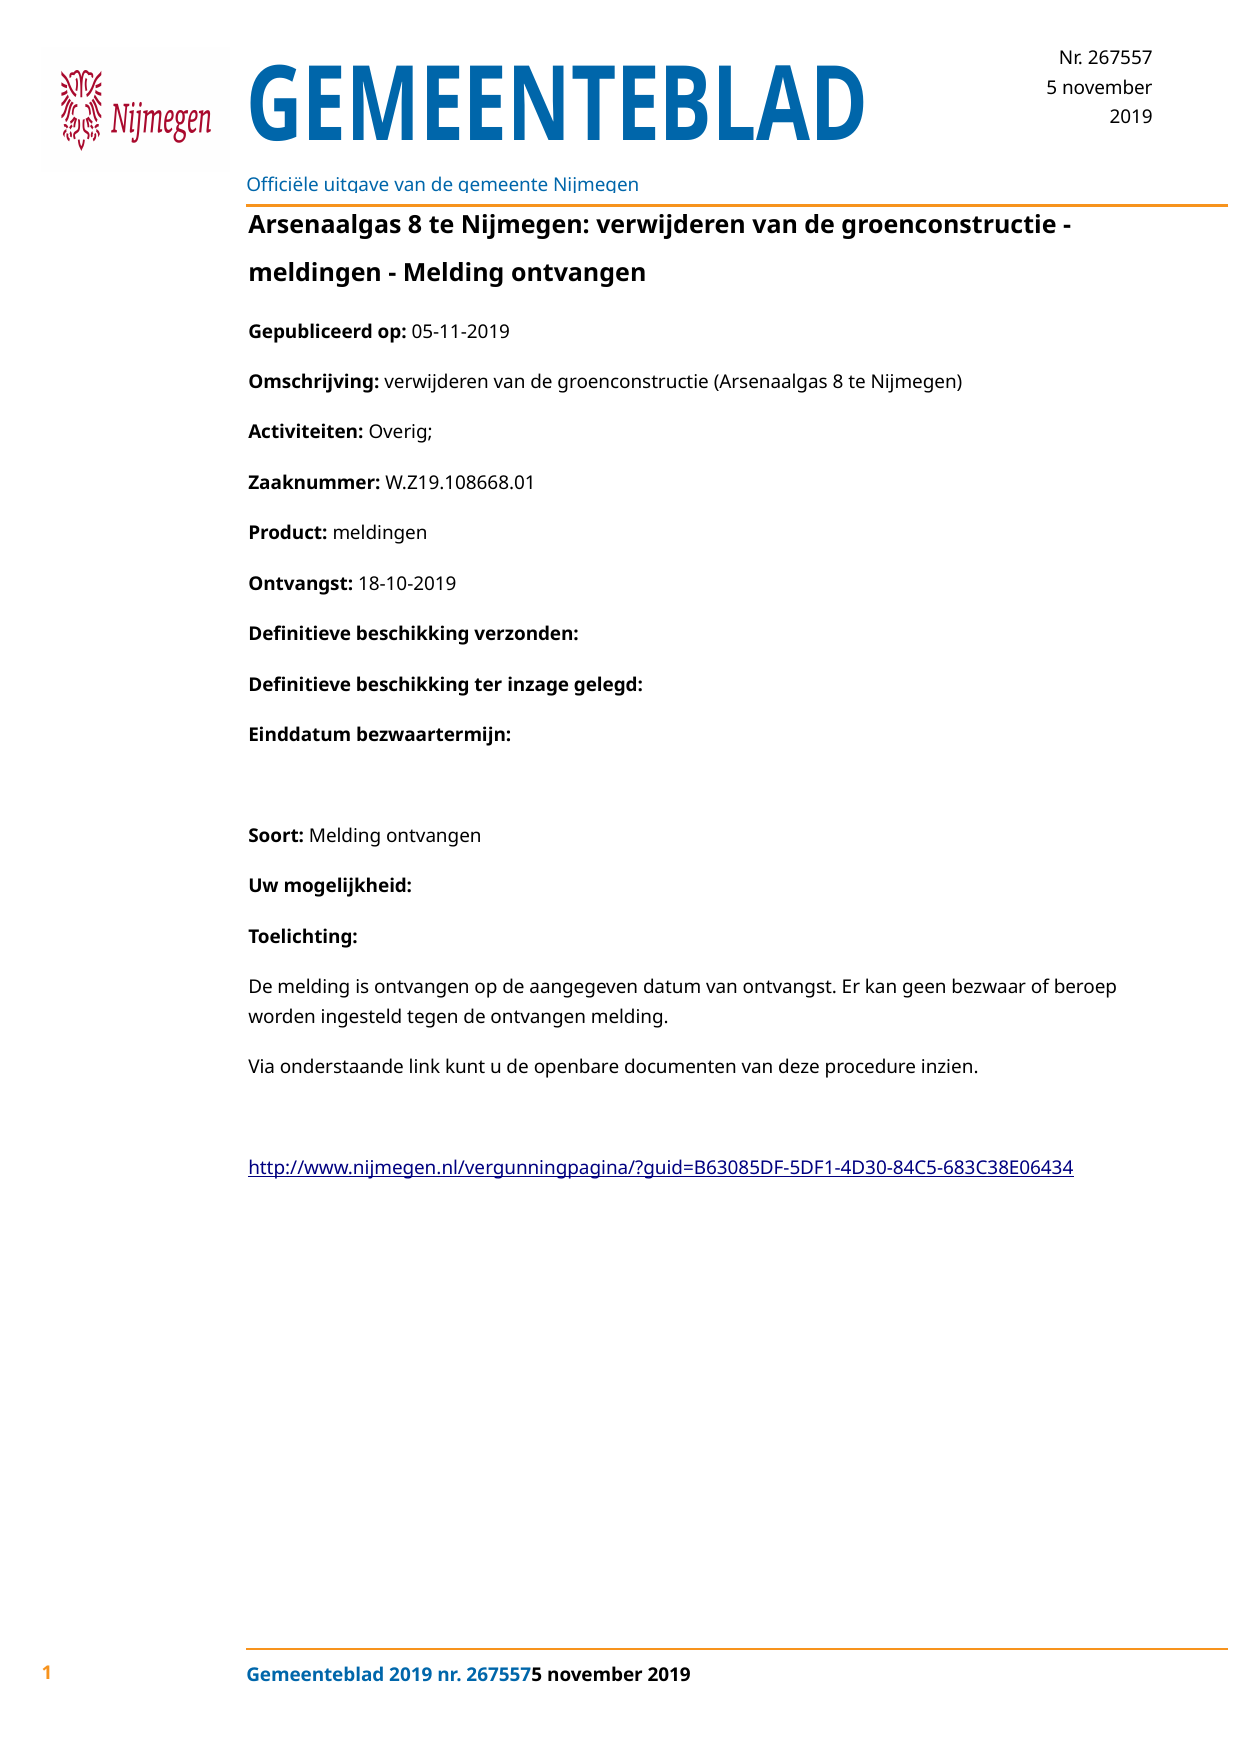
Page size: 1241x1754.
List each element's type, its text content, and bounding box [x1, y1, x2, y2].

text Toelichting: [248, 923, 1152, 949]
text Via onderstaande link kunt u de openbare documenten van deze procedure inzien. [248, 1053, 1152, 1079]
text Product: meldingen [248, 519, 1152, 545]
text Soort: Melding ontvangen [248, 822, 1152, 848]
text Activiteiten: Overig; [248, 419, 1152, 444]
text De melding is ontvangen op de aangegeven datum van ontvangst. Er kan geen bezwaar of beroep worden ingesteld tegen de ontvangen melding. [248, 973, 1152, 1029]
text Gepubliceerd op: 05-11-2019 [248, 318, 1152, 344]
text Definitieve beschikking ter inzage gelegd: [248, 671, 1152, 697]
text Ontvangst: 18-10-2019 [248, 570, 1152, 596]
text http://www.nijmegen.nl/vergunningpagina/?guid=B63085DF-5DF1-4D30-84C5-683C38E06434 [248, 1154, 1152, 1180]
picture [41, 47, 231, 172]
text Zaaknummer: W.Z19.108668.01 [248, 469, 1152, 495]
text Einddatum bezwaartermijn: [248, 721, 1152, 747]
text Omschrijving: verwijderen van de groenconstructie (Arsenaalgas 8 te Nijmegen) [248, 368, 1152, 394]
text Definitieve beschikking verzonden: [248, 620, 1152, 646]
text Uw mogelijkheid: [248, 872, 1152, 898]
text Arsenaalgas 8 te Nijmegen: verwijderen van de groenconstructie - meldingen - Melding ontvangen [248, 207, 1152, 288]
